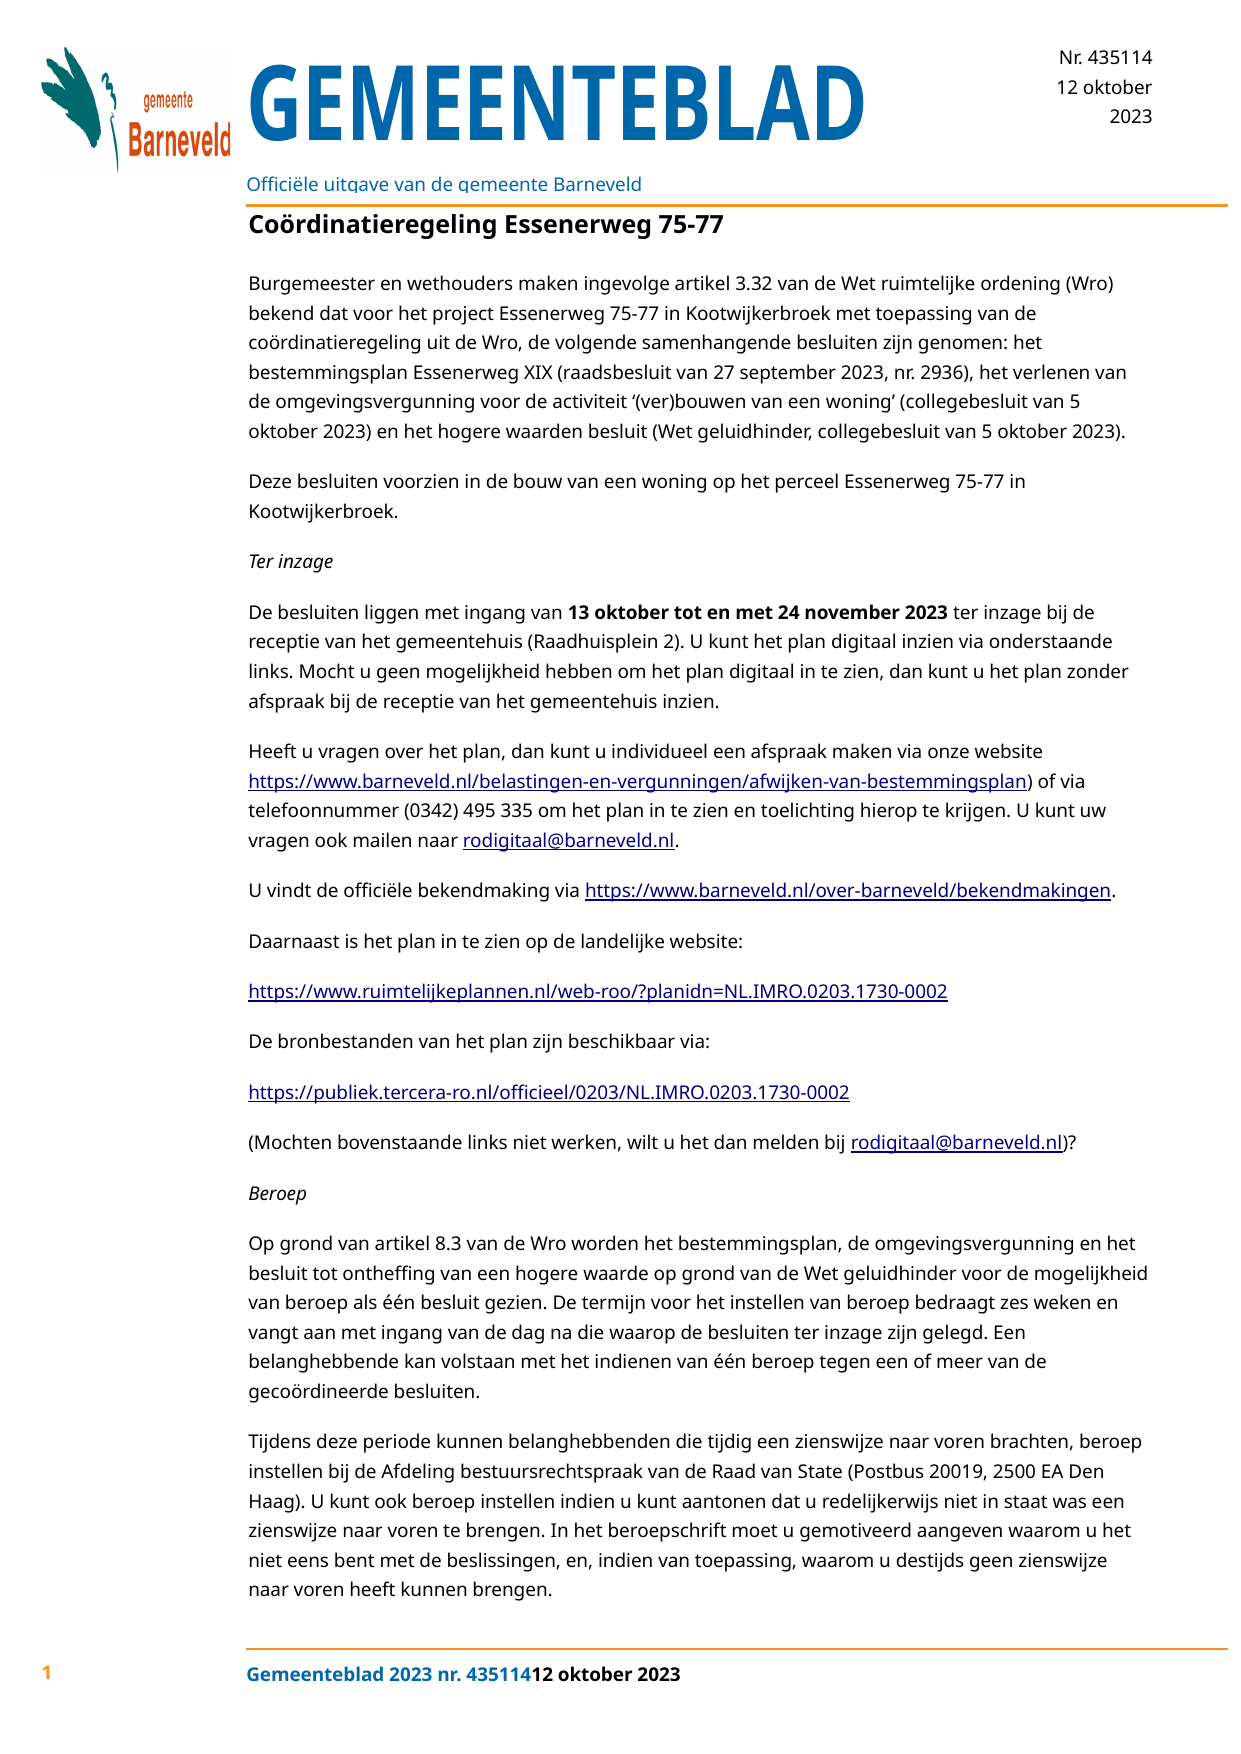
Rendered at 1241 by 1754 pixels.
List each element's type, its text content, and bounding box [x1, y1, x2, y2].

text U vindt de officiële bekendmaking via https://www.barneveld.nl/over-barneveld/bekendmakingen. [248, 877, 1152, 903]
text https://www.ruimtelijkeplannen.nl/web-roo/?planidn=NL.IMRO.0203.1730-0002 [248, 978, 1152, 1004]
text De bronbestanden van het plan zijn beschikbaar via: [248, 1029, 1152, 1054]
text Coördinatieregeling Essenerweg 75-77 [248, 207, 1152, 241]
text Op grond van artikel 8.3 van de Wro worden het bestemmingsplan, de omgevingsvergunning en het besluit tot ontheffing van een hogere waarde op grond van de Wet geluidhinder voor de mogelijkheid van beroep als één besluit gezien. De termijn voor het instellen van beroep bedraagt zes weken en vangt aan met ingang van de dag na die waarop de besluiten ter inzage zijn gelegd. Een belanghebbende kan volstaan met het indienen van één beroep tegen een of meer van de gecoördineerde besluiten. [248, 1230, 1152, 1404]
text (Mochten bovenstaande links niet werken, wilt u het dan melden bij rodigitaal@barneveld.nl)? [248, 1129, 1152, 1155]
picture [41, 47, 231, 172]
text Daarnaast is het plan in te zien op de landelijke website: [248, 928, 1152, 953]
text Ter inzage [248, 549, 1152, 574]
text Heeft u vragen over het plan, dan kunt u individueel een afspraak maken via onze website https://www.barneveld.nl/belastingen-en-vergunningen/afwijken-van-bestemmingsplan) of via telefoonnummer (0342) 495 335 om het plan in te zien en toelichting hierop te krijgen. U kunt uw vragen ook mailen naar rodigitaal@barneveld.nl. [248, 738, 1152, 853]
text Deze besluiten voorzien in de bouw van een woning op het perceel Essenerweg 75-77 in Kootwijkerbroek. [248, 469, 1152, 524]
text https://publiek.tercera-ro.nl/officieel/0203/NL.IMRO.0203.1730-0002 [248, 1079, 1152, 1105]
text Burgemeester en wethouders maken ingevolge artikel 3.32 van de Wet ruimtelijke ordening (Wro) bekend dat voor het project Essenerweg 75-77 in Kootwijkerbroek met toepassing van de coördinatieregeling uit de Wro, de volgende samenhangende besluiten zijn genomen: het bestemmingsplan Essenerweg XIX (raadsbesluit van 27 september 2023, nr. 2936), het verlenen van de omgevingsvergunning voor de activiteit ‘(ver)bouwen van een woning’ (collegebesluit van 5 oktober 2023) en het hogere waarden besluit (Wet geluidhinder, collegebesluit van 5 oktober 2023). [248, 270, 1152, 444]
text De besluiten liggen met ingang van 13 oktober tot en met 24 november 2023 ter inzage bij de receptie van het gemeentehuis (Raadhuisplein 2). U kunt het plan digitaal inzien via onderstaande links. Mocht u geen mogelijkheid hebben om het plan digitaal in te zien, dan kunt u het plan zonder afspraak bij de receptie van het gemeentehuis inzien. [248, 599, 1152, 713]
text Beroep [248, 1180, 1152, 1206]
text Tijdens deze periode kunnen belanghebbenden die tijdig een zienswijze naar voren brachten, beroep instellen bij de Afdeling bestuursrechtspraak van de Raad van State (Postbus 20019, 2500 EA Den Haag). U kunt ook beroep instellen indien u kunt aantonen dat u redelijkerwijs niet in staat was een zienswijze naar voren te brengen. In het beroepschrift moet u gemotiveerd aangeven waarom u het niet eens bent met de beslissingen, en, indien van toepassing, waarom u destijds geen zienswijze naar voren heeft kunnen brengen. [248, 1429, 1152, 1602]
